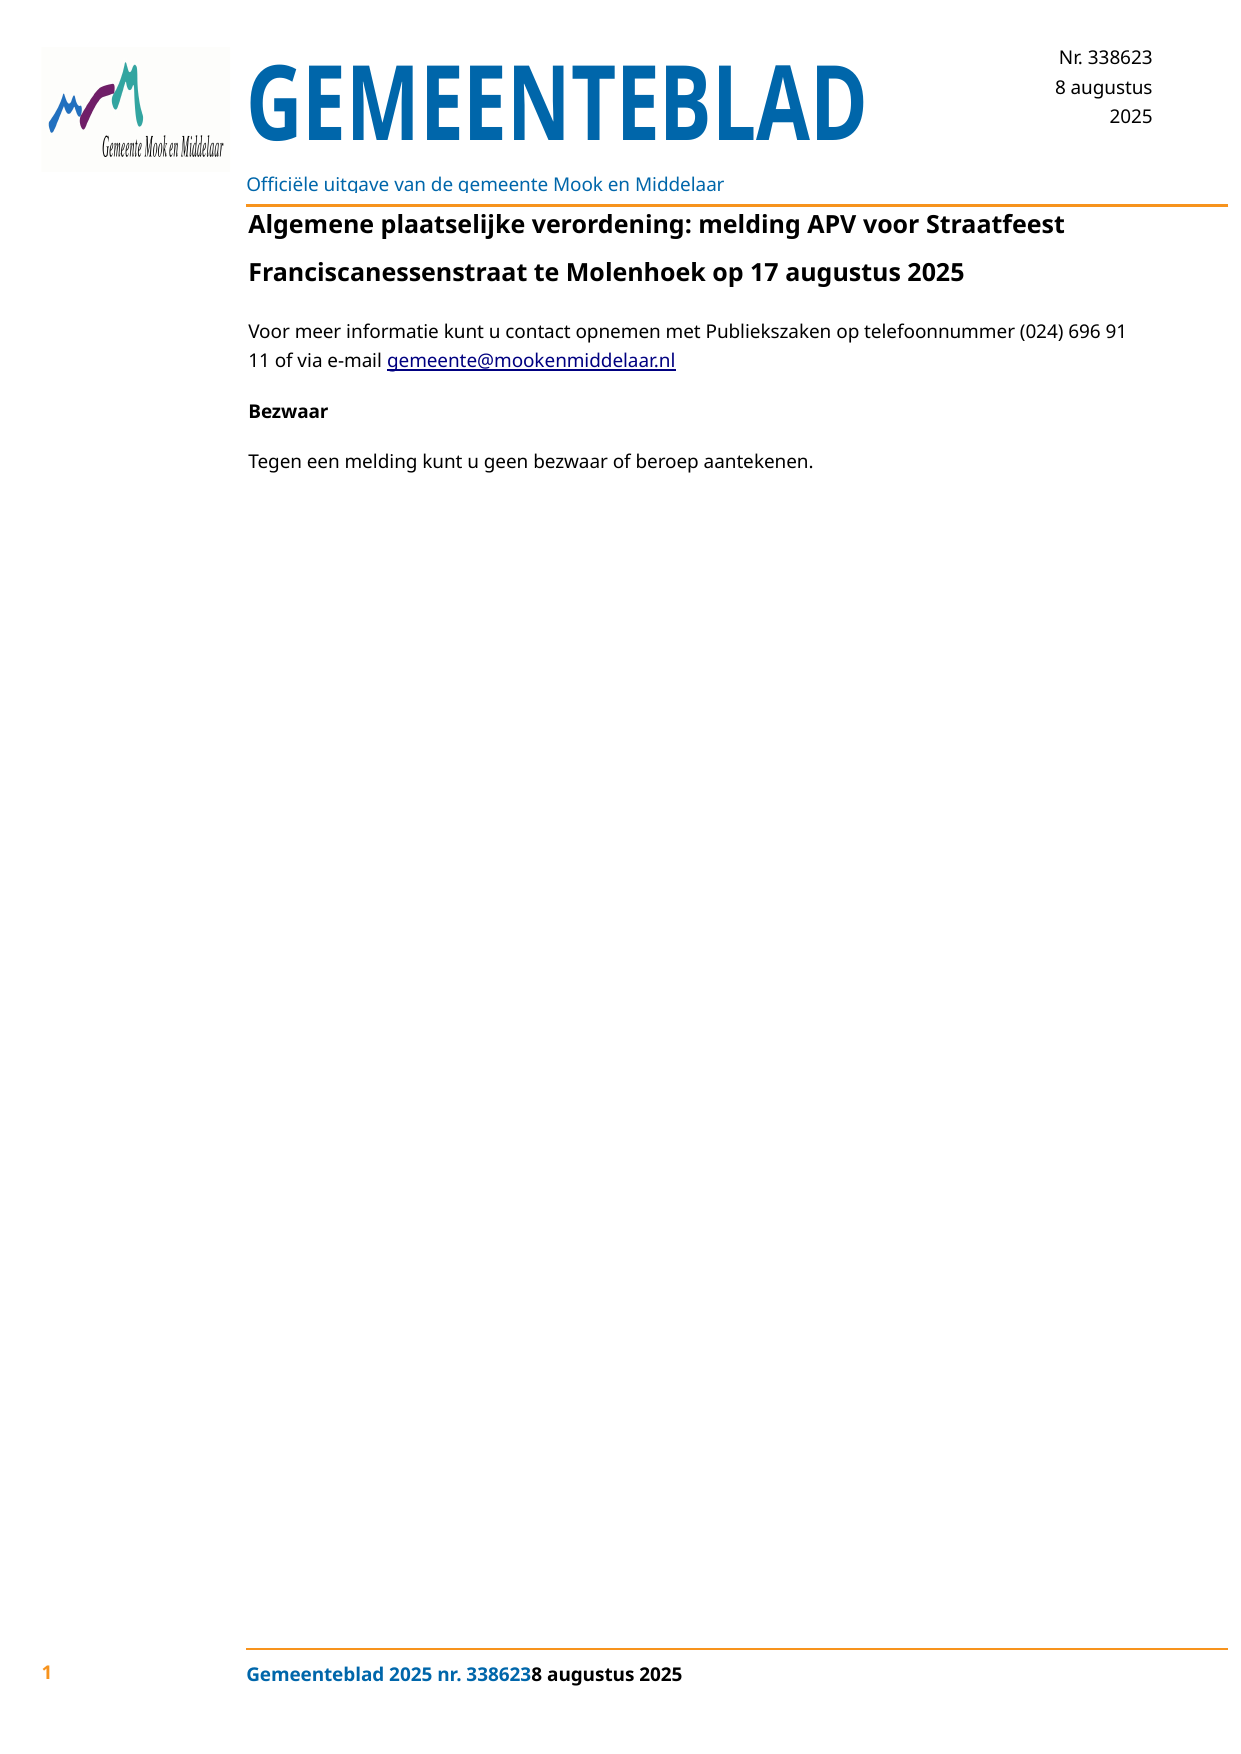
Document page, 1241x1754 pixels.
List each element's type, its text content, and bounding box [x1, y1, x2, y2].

text Voor meer informatie kunt u contact opnemen met Publiekszaken op telefoonnummer (024) 696 91 11 of via e-mail gemeente@mookenmiddelaar.nl [248, 318, 1152, 373]
picture [41, 47, 231, 172]
text Algemene plaatselijke verordening: melding APV voor Straatfeest Franciscanessenstraat te Molenhoek op 17 augustus 2025 [248, 207, 1152, 288]
text Bezwaar [248, 398, 1152, 424]
text Tegen een melding kunt u geen bezwaar of beroep aantekenen. [248, 448, 1152, 474]
